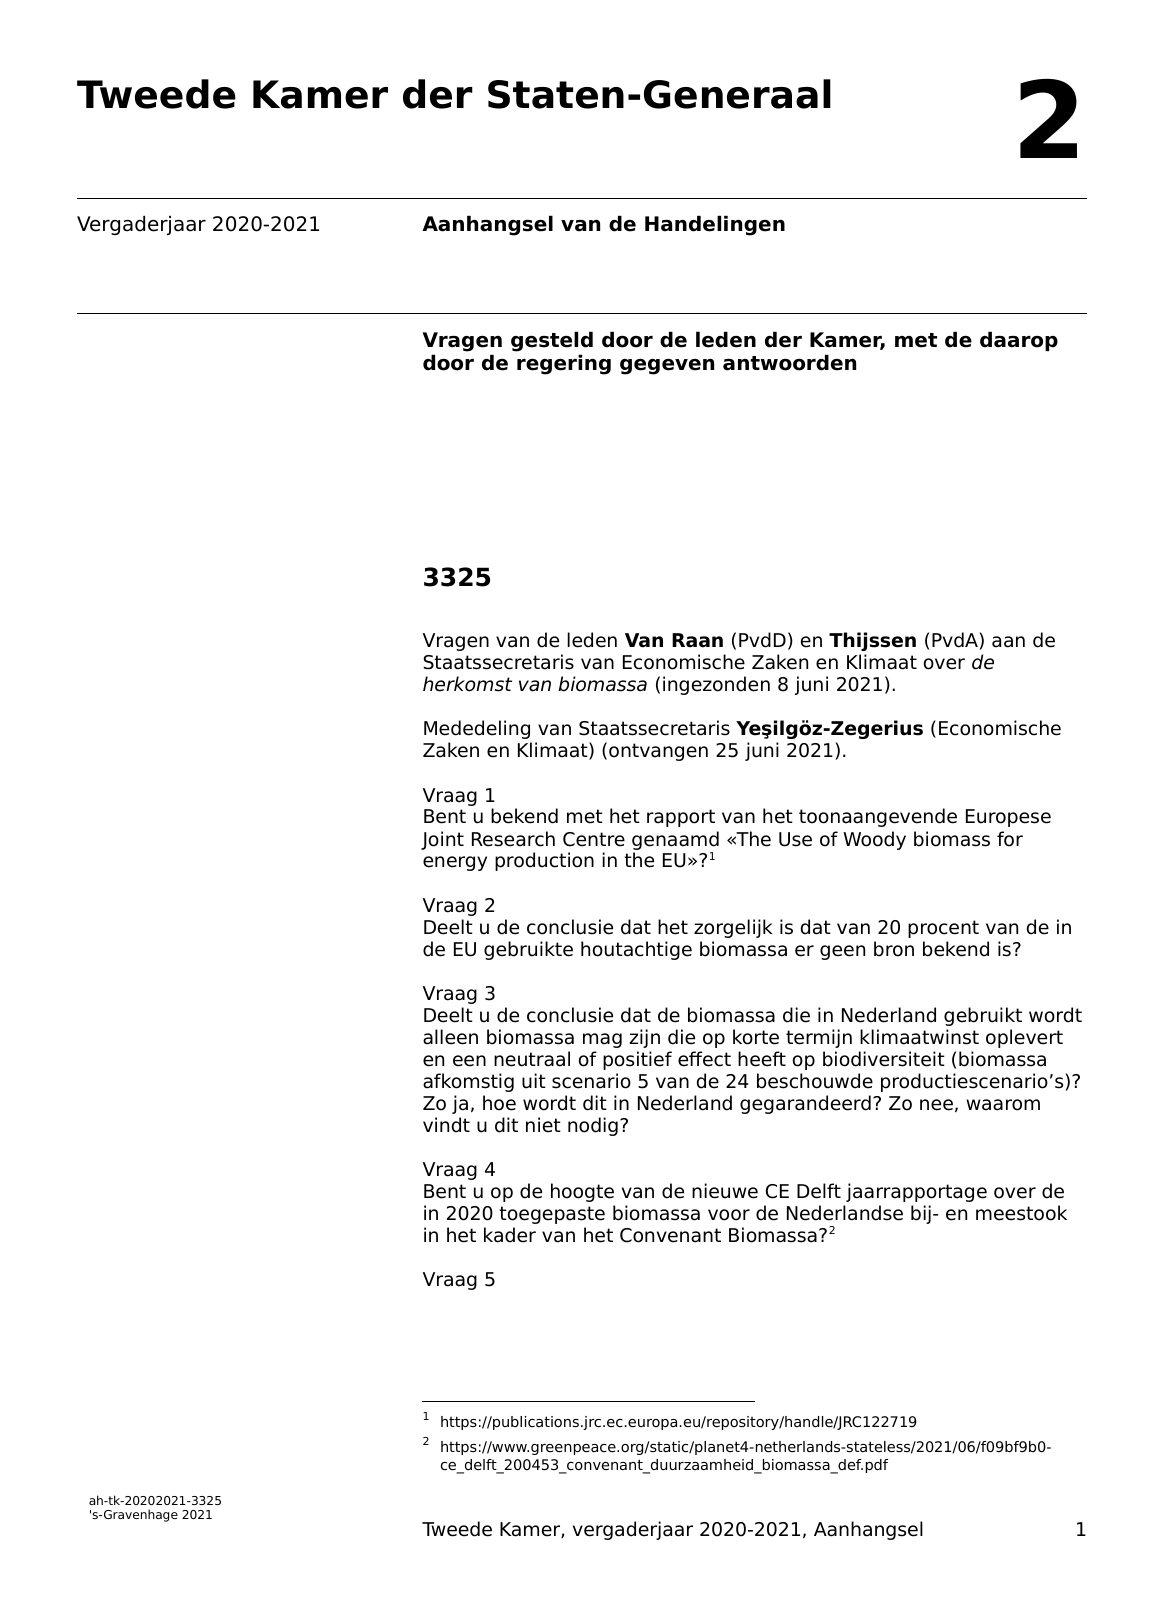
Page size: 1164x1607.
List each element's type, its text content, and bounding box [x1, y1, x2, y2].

table_header Tweede Kamer der Staten-Generaal [77, 59, 886, 198]
text Bent u bekend met het rapport van het toonaangevende Europese Joint Research Centre genaamd «The Use of Woody biomass for energy production in the EU»? [422, 806, 1087, 872]
text Vraag 1 [422, 784, 1087, 806]
text https://www.greenpeace.org/static/planet4-netherlands-stateless/2021/06/f09bf9b0-ce_delft_200453_convenant_duurzaamheid_biomassa_def.pdf [422, 1435, 1087, 1474]
text Mededeling van Staatssecretaris Yeşilgöz-Zegerius (Economische Zaken en Klimaat) (ontvangen 25 juni 2021). [422, 718, 1087, 762]
text Vraag 4 [422, 1159, 1087, 1181]
text Deelt u de conclusie dat het zorgelijk is dat van 20 procent van de in de EU gebruikte houtachtige biomassa er geen bron bekend is? [422, 917, 1087, 961]
text 's-Gravenhage 2021 [88, 1508, 323, 1522]
text ah-tk-20202021-3325 [88, 1494, 323, 1508]
text Vraag 2 [422, 894, 1087, 917]
table_header 2 [886, 59, 1087, 198]
text Vraag 5 [422, 1269, 1087, 1291]
table_cell Aanhangsel van de Handelingen [422, 199, 1087, 313]
table_cell Vergaderjaar 2020-2021 [77, 199, 422, 313]
text 3325 [422, 563, 1087, 592]
table_cell [77, 314, 422, 375]
table_cell Vragen gesteld door de leden der Kamer, met de daarop door de regering gegeven antwoorden [422, 314, 1087, 375]
text Deelt u de conclusie dat de biomassa die in Nederland gebruikt wordt alleen biomassa mag zijn die op korte termijn klimaatwinst oplevert en een neutraal of positief effect heeft op biodiversiteit (biomassa afkomstig uit scenario 5 van de 24 beschouwde productiescenario’s)? Zo ja, hoe wordt dit in Nederland gegarandeerd? Zo nee, waarom vindt u dit niet nodig? [422, 1005, 1087, 1137]
text Vraag 3 [422, 983, 1087, 1005]
text https://publications.jrc.ec.europa.eu/repository/handle/JRC122719 [422, 1410, 1087, 1432]
text Vragen van de leden Van Raan (PvdD) en Thijssen (PvdA) aan de Staatssecretaris van Economische Zaken en Klimaat over de herkomst van biomassa (ingezonden 8 juni 2021). [422, 630, 1087, 696]
text Bent u op de hoogte van de nieuwe CE Delft jaarrapportage over de in 2020 toegepaste biomassa voor de Nederlandse bij- en meestook in het kader van het Convenant Biomassa? [422, 1181, 1087, 1247]
